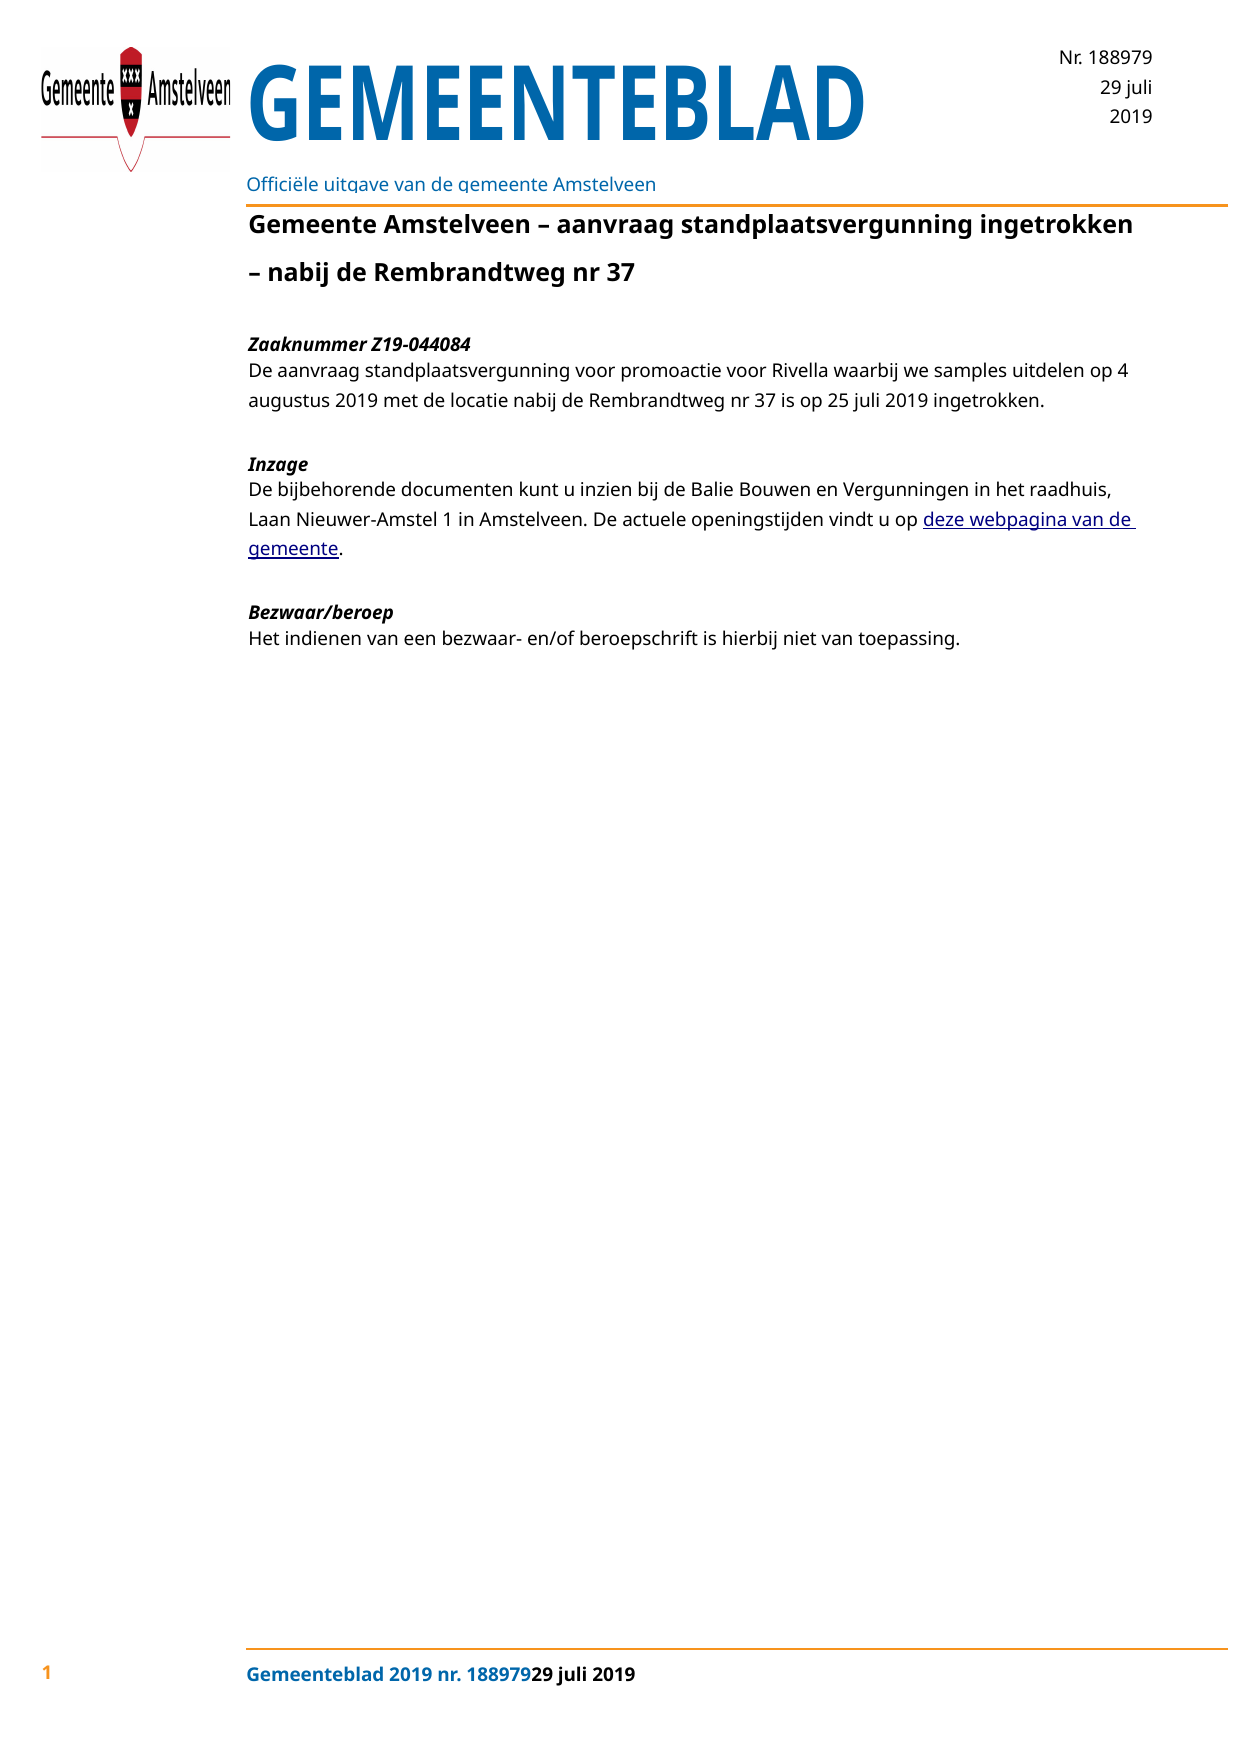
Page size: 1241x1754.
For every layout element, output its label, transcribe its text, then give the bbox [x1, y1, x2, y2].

text Bezwaar/beroep [248, 599, 1152, 625]
text Gemeente Amstelveen – aanvraag standplaatsvergunning ingetrokken – nabij de Rembrandtweg nr 37 [248, 207, 1152, 288]
text Het indienen van een bezwaar- en/of beroepschrift is hierbij niet van toepassing. [248, 625, 1152, 651]
text De bijbehorende documenten kunt u inzien bij de Balie Bouwen en Vergunningen in het raadhuis, Laan Nieuwer-Amstel 1 in Amstelveen. De actuele openingstijden vindt u op deze webpagina van de gemeente. [248, 476, 1152, 561]
text De aanvraag standplaatsvergunning voor promoactie voor Rivella waarbij we samples uitdelen op 4 augustus 2019 met de locatie nabij de Rembrandtweg nr 37 is op 25 juli 2019 ingetrokken. [248, 357, 1152, 412]
text Inzage [248, 451, 1152, 476]
picture [41, 47, 231, 172]
text Zaaknummer Z19-044084 [248, 331, 1152, 357]
